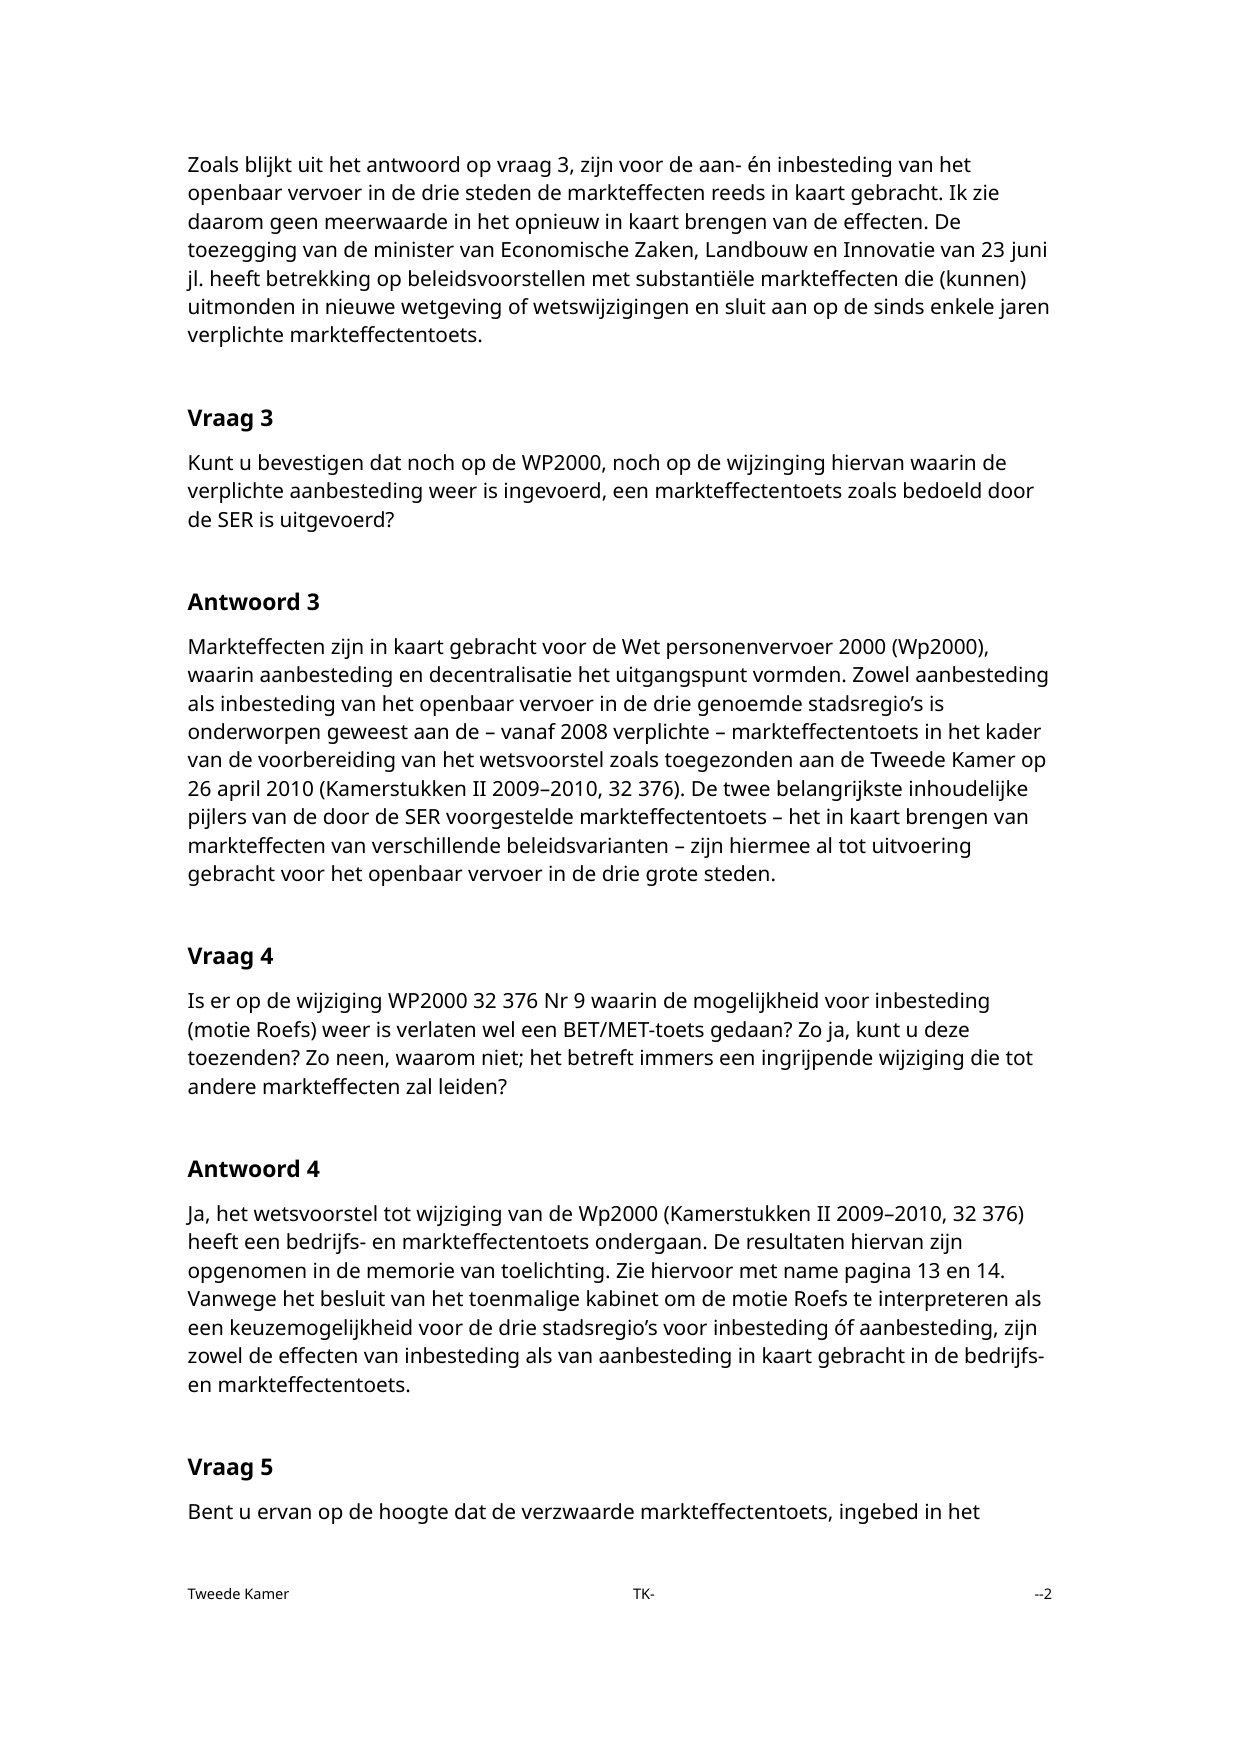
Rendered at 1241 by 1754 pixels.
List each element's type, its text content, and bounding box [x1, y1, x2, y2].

subtitle Antwoord 3 [187, 586, 1053, 617]
subtitle Antwoord 4 [187, 1153, 1053, 1184]
text Is er op de wijziging WP2000 32 376 Nr 9 waarin de mogelijkheid voor inbesteding (motie Roefs) weer is verlaten wel een BET/MET-toets gedaan? Zo ja, kunt u deze toezenden? Zo neen, waarom niet; het betreft immers een ingrijpende wijziging die tot andere markteffecten zal leiden? [187, 987, 1053, 1100]
text Markteffecten zijn in kaart gebracht voor de Wet personenvervoer 2000 (Wp2000), waarin aanbesteding en decentralisatie het uitgangspunt vormden. Zowel aanbesteding als inbesteding van het openbaar vervoer in de drie genoemde stadsregio’s is onderworpen geweest aan de – vanaf 2008 verplichte – markteffectentoets in het kader van de voorbereiding van het wetsvoorstel zoals toegezonden aan de Tweede Kamer op 26 april 2010 (Kamerstukken II 2009–2010, 32 376). De twee belangrijkste inhoudelijke pijlers van de door de SER voorgestelde markteffectentoets – het in kaart brengen van markteffecten van verschillende beleidsvarianten – zijn hiermee al tot uitvoering gebracht voor het openbaar vervoer in de drie grote steden. [187, 632, 1053, 888]
text Kunt u bevestigen dat noch op de WP2000, noch op de wijzinging hiervan waarin de verplichte aanbesteding weer is ingevoerd, een markteffectentoets zoals bedoeld door de SER is uitgevoerd? [187, 448, 1053, 533]
text Zoals blijkt uit het antwoord op vraag 3, zijn voor de aan- én inbesteding van het openbaar vervoer in de drie steden de markteffecten reeds in kaart gebracht. Ik zie daarom geen meerwaarde in het opnieuw in kaart brengen van de effecten. De toezegging van de minister van Economische Zaken, Landbouw en Innovatie van 23 juni jl. heeft betrekking op beleidsvoorstellen met substantiële markteffecten die (kunnen) uitmonden in nieuwe wetgeving of wetswijzigingen en sluit aan op de sinds enkele jaren verplichte markteffectentoets. [187, 150, 1053, 349]
text Ja, het wetsvoorstel tot wijziging van de Wp2000 (Kamerstukken II 2009–2010, 32 376) heeft een bedrijfs- en markteffectentoets ondergaan. De resultaten hiervan zijn opgenomen in de memorie van toelichting. Zie hiervoor met name pagina 13 en 14. Vanwege het besluit van het toenmalige kabinet om de motie Roefs te interpreteren als een keuzemogelijkheid voor de drie stadsregio’s voor inbesteding óf aanbesteding, zijn zowel de effecten van inbesteding als van aanbesteding in kaart gebracht in de bedrijfs- en markteffectentoets. [187, 1199, 1053, 1398]
text Bent u ervan op de hoogte dat de verzwaarde markteffectentoets, ingebed in het [187, 1497, 1053, 1525]
subtitle Vraag 4 [187, 940, 1053, 972]
subtitle Vraag 3 [187, 402, 1053, 433]
subtitle Vraag 5 [187, 1451, 1053, 1482]
